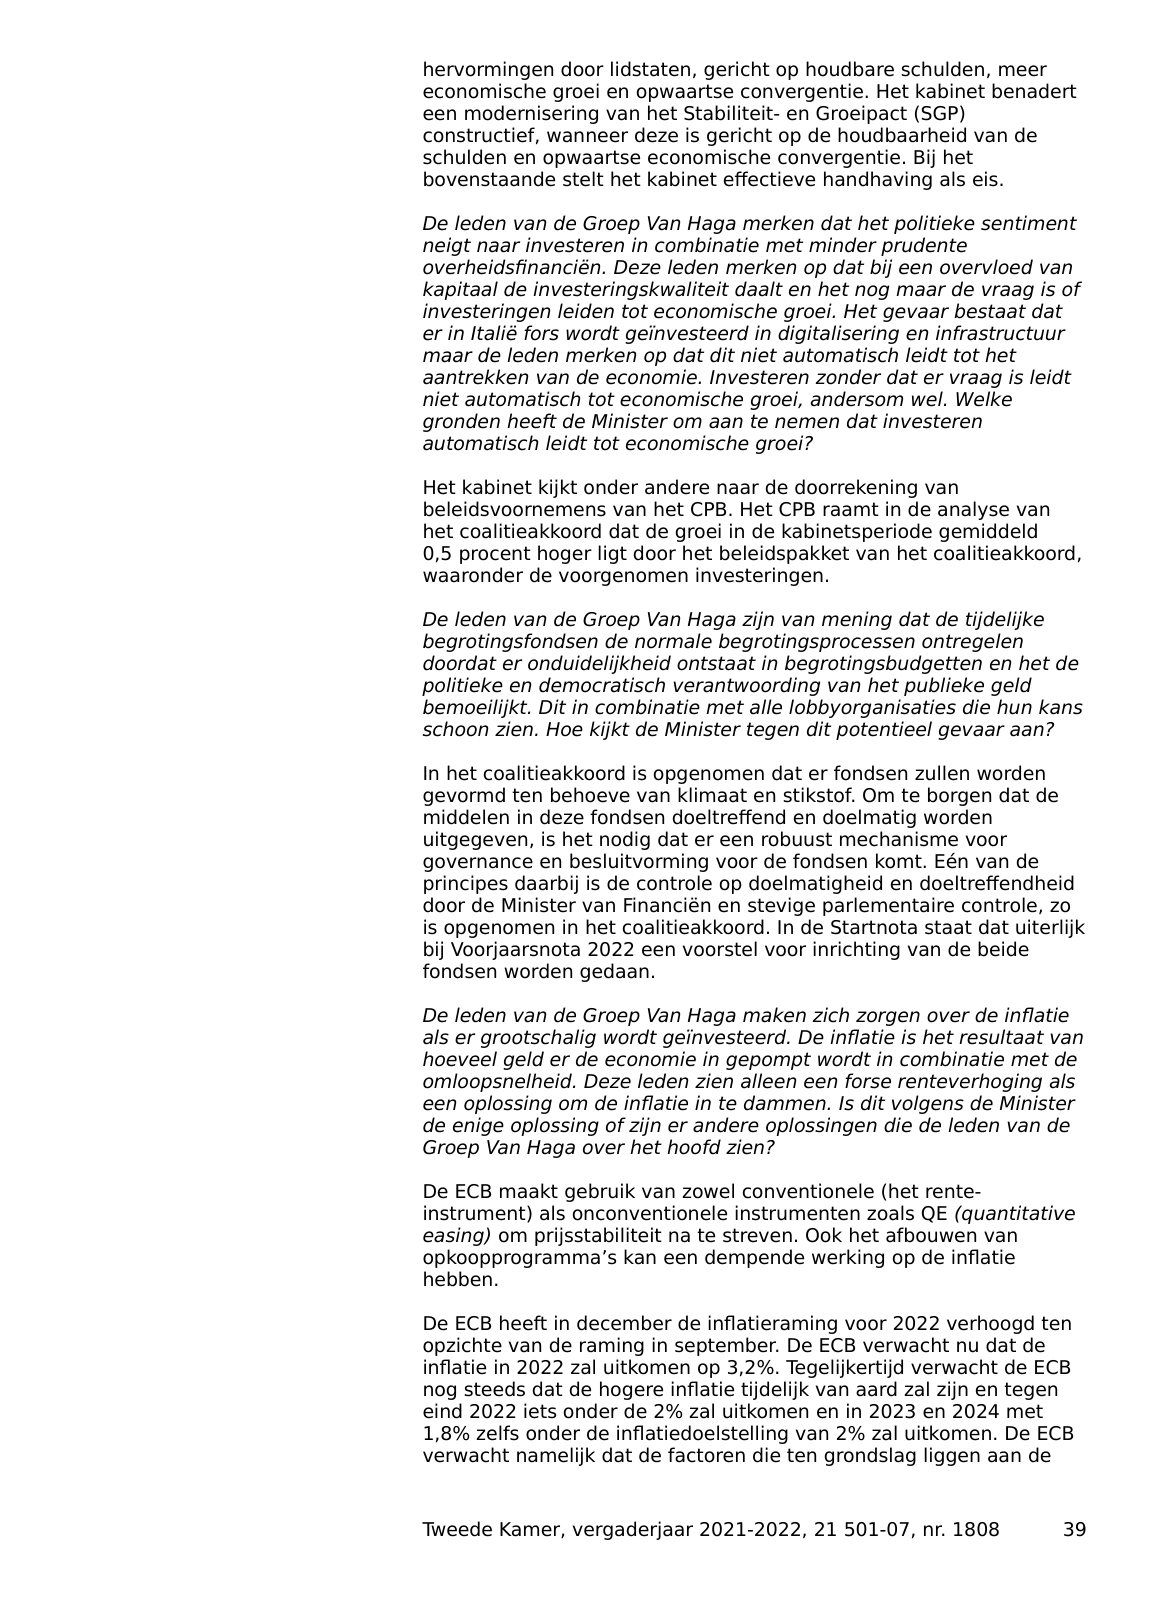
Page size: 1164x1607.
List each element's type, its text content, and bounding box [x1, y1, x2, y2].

text hervormingen door lidstaten, gericht op houdbare schulden, meer economische groei en opwaartse convergentie. Het kabinet benadert een modernisering van het Stabiliteit- en Groeipact (SGP) constructief, wanneer deze is gericht op de houdbaarheid van de schulden en opwaartse economische convergentie. Bij het bovenstaande stelt het kabinet effectieve handhaving als eis. [422, 59, 1087, 191]
text De ECB heeft in december de inflatieraming voor 2022 verhoogd ten opzichte van de raming in september. De ECB verwacht nu dat de inflatie in 2022 zal uitkomen op 3,2%. Tegelijkertijd verwacht de ECB nog steeds dat de hogere inflatie tijdelijk van aard zal zijn en tegen eind 2022 iets onder de 2% zal uitkomen en in 2023 en 2024 met 1,8% zelfs onder de inflatiedoelstelling van 2% zal uitkomen. De ECB verwacht namelijk dat de factoren die ten grondslag liggen aan de [422, 1313, 1087, 1467]
text In het coalitieakkoord is opgenomen dat er fondsen zullen worden gevormd ten behoeve van klimaat en stikstof. Om te borgen dat de middelen in deze fondsen doeltreffend en doelmatig worden uitgegeven, is het nodig dat er een robuust mechanisme voor governance en besluitvorming voor de fondsen komt. Eén van de principes daarbij is de controle op doelmatigheid en doeltreffendheid door de Minister van Financiën en stevige parlementaire controle, zo is opgenomen in het coalitieakkoord. In de Startnota staat dat uiterlijk bij Voorjaarsnota 2022 een voorstel voor inrichting van de beide fondsen worden gedaan. [422, 763, 1087, 983]
text De leden van de Groep Van Haga zijn van mening dat de tijdelijke begrotingsfondsen de normale begrotingsprocessen ontregelen doordat er onduidelijkheid ontstaat in begrotingsbudgetten en het de politieke en democratisch verantwoording van het publieke geld bemoeilijkt. Dit in combinatie met alle lobbyorganisaties die hun kans schoon zien. Hoe kijkt de Minister tegen dit potentieel gevaar aan? [422, 609, 1087, 741]
text De ECB maakt gebruik van zowel conventionele (het rente-instrument) als onconventionele instrumenten zoals QE (quantitative easing) om prijsstabiliteit na te streven. Ook het afbouwen van opkoopprogramma’s kan een dempende werking op de inflatie hebben. [422, 1181, 1087, 1291]
text De leden van de Groep Van Haga merken dat het politieke sentiment neigt naar investeren in combinatie met minder prudente overheidsfinanciën. Deze leden merken op dat bij een overvloed van kapitaal de investeringskwaliteit daalt en het nog maar de vraag is of investeringen leiden tot economische groei. Het gevaar bestaat dat er in Italië fors wordt geïnvesteerd in digitalisering en infrastructuur maar de leden merken op dat dit niet automatisch leidt tot het aantrekken van de economie. Investeren zonder dat er vraag is leidt niet automatisch tot economische groei, andersom wel. Welke gronden heeft de Minister om aan te nemen dat investeren automatisch leidt tot economische groei? [422, 213, 1087, 455]
text De leden van de Groep Van Haga maken zich zorgen over de inflatie als er grootschalig wordt geïnvesteerd. De inflatie is het resultaat van hoeveel geld er de economie in gepompt wordt in combinatie met de omloopsnelheid. Deze leden zien alleen een forse renteverhoging als een oplossing om de inflatie in te dammen. Is dit volgens de Minister de enige oplossing of zijn er andere oplossingen die de leden van de Groep Van Haga over het hoofd zien? [422, 1005, 1087, 1159]
text Het kabinet kijkt onder andere naar de doorrekening van beleidsvoornemens van het CPB. Het CPB raamt in de analyse van het coalitieakkoord dat de groei in de kabinetsperiode gemiddeld 0,5 procent hoger ligt door het beleidspakket van het coalitieakkoord, waaronder de voorgenomen investeringen. [422, 477, 1087, 587]
